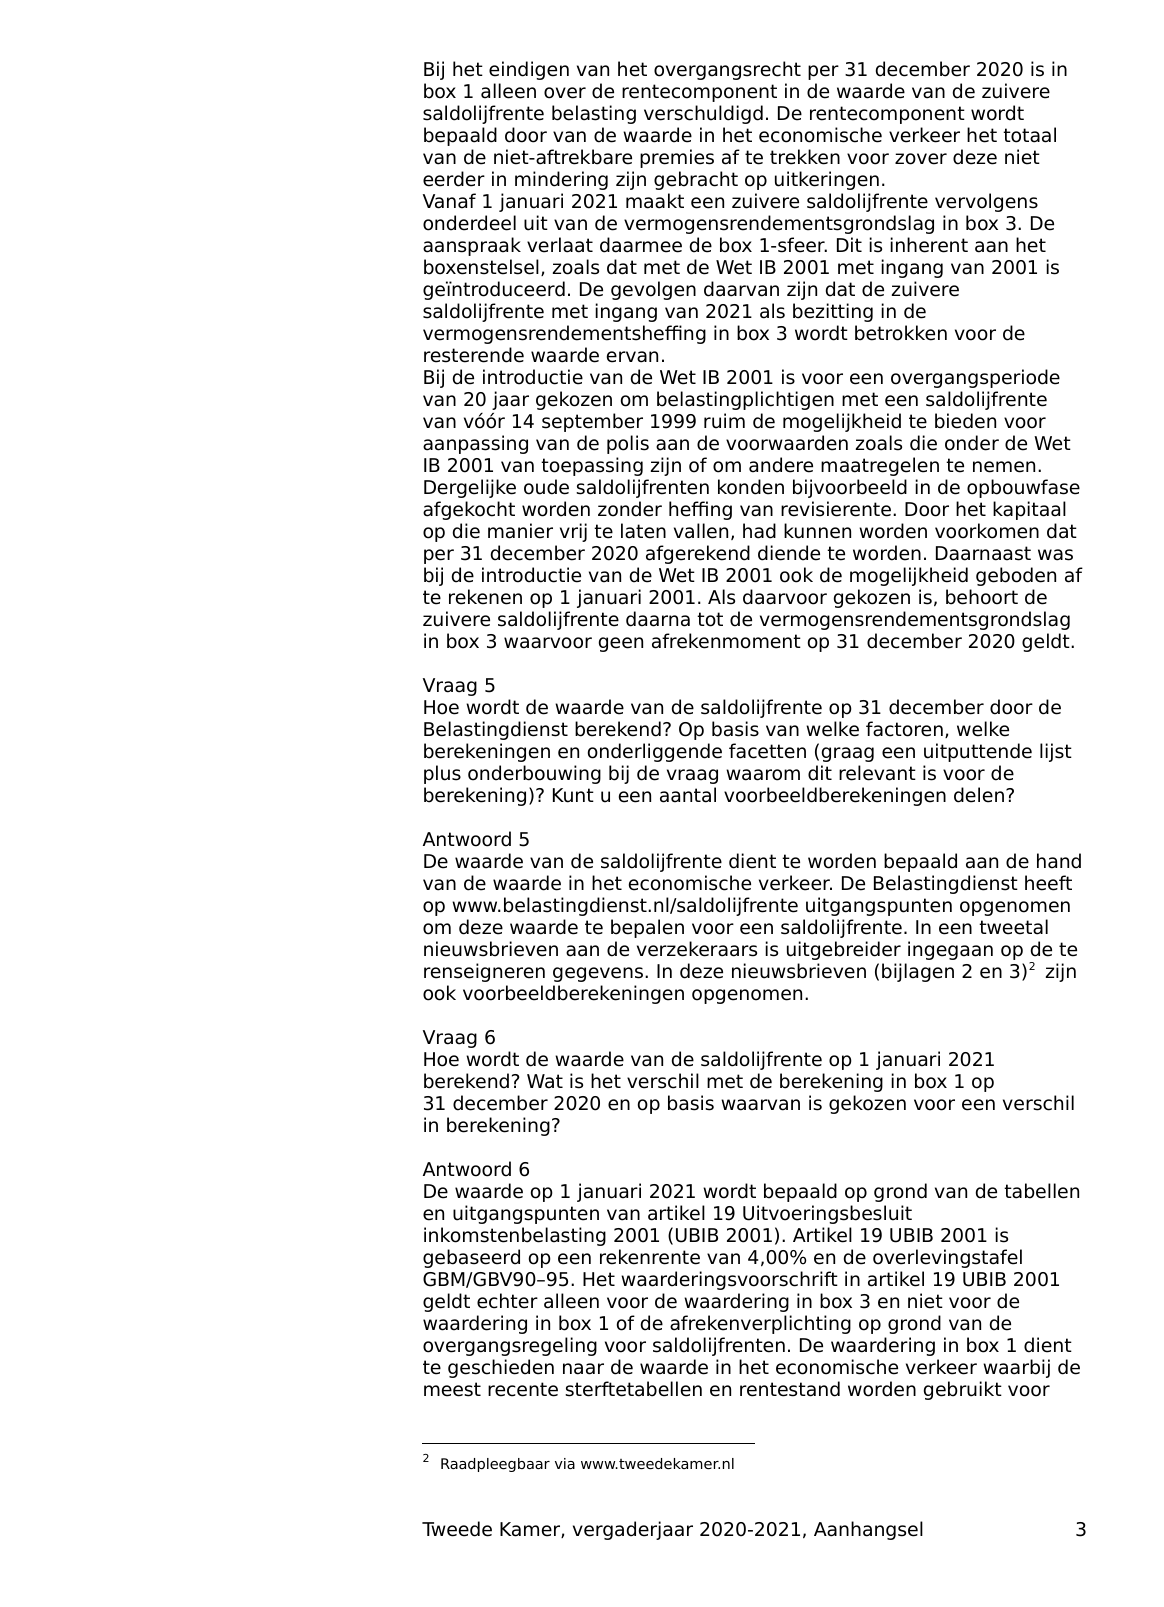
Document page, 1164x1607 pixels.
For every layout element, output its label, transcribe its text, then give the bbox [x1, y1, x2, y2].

text Hoe wordt de waarde van de saldolijfrente op 1 januari 2021 berekend? Wat is het verschil met de berekening in box 1 op 31 december 2020 en op basis waarvan is gekozen voor een verschil in berekening? [422, 1049, 1087, 1137]
text Hoe wordt de waarde van de saldolijfrente op 31 december door de Belastingdienst berekend? Op basis van welke factoren, welke berekeningen en onderliggende facetten (graag een uitputtende lijst plus onderbouwing bij de vraag waarom dit relevant is voor de berekening)? Kunt u een aantal voorbeeldberekeningen delen? [422, 697, 1087, 807]
text Vanaf 1 januari 2021 maakt een zuivere saldolijfrente vervolgens onderdeel uit van de vermogensrendementsgrondslag in box 3. De aanspraak verlaat daarmee de box 1-sfeer. Dit is inherent aan het boxenstelsel, zoals dat met de Wet IB 2001 met ingang van 2001 is geïntroduceerd. De gevolgen daarvan zijn dat de zuivere saldolijfrente met ingang van 2021 als bezitting in de vermogensrendementsheffing in box 3 wordt betrokken voor de resterende waarde ervan. [422, 191, 1087, 367]
text Vraag 5 [422, 675, 1087, 697]
text De waarde op 1 januari 2021 wordt bepaald op grond van de tabellen en uitgangspunten van artikel 19 Uitvoeringsbesluit inkomstenbelasting 2001 (UBIB 2001). Artikel 19 UBIB 2001 is gebaseerd op een rekenrente van 4,00% en de overlevingstafel GBM/GBV90–95. Het waarderingsvoorschrift in artikel 19 UBIB 2001 geldt echter alleen voor de waardering in box 3 en niet voor de waardering in box 1 of de afrekenverplichting op grond van de overgangsregeling voor saldolijfrenten. De waardering in box 1 dient te geschieden naar de waarde in het economische verkeer waarbij de meest recente sterftetabellen en rentestand worden gebruikt voor [422, 1181, 1087, 1401]
text De waarde van de saldolijfrente dient te worden bepaald aan de hand van de waarde in het economische verkeer. De Belastingdienst heeft op www.belastingdienst.nl/saldolijfrente uitgangspunten opgenomen om deze waarde te bepalen voor een saldolijfrente. In een tweetal nieuwsbrieven aan de verzekeraars is uitgebreider ingegaan op de te renseigneren gegevens. In deze nieuwsbrieven (bijlagen 2 en 3) zijn ook voorbeeldberekeningen opgenomen. [422, 851, 1087, 1004]
text Antwoord 5 [422, 829, 1087, 851]
text Bij de introductie van de Wet IB 2001 is voor een overgangsperiode van 20 jaar gekozen om belastingplichtigen met een saldolijfrente van vóór 14 september 1999 ruim de mogelijkheid te bieden voor aanpassing van de polis aan de voorwaarden zoals die onder de Wet IB 2001 van toepassing zijn of om andere maatregelen te nemen. Dergelijke oude saldolijfrenten konden bijvoorbeeld in de opbouwfase afgekocht worden zonder heffing van revisierente. Door het kapitaal op die manier vrij te laten vallen, had kunnen worden voorkomen dat per 31 december 2020 afgerekend diende te worden. Daarnaast was bij de introductie van de Wet IB 2001 ook de mogelijkheid geboden af te rekenen op 1 januari 2001. Als daarvoor gekozen is, behoort de zuivere saldolijfrente daarna tot de vermogensrendementsgrondslag in box 3 waarvoor geen afrekenmoment op 31 december 2020 geldt. [422, 367, 1087, 652]
text Raadpleegbaar via www.tweedekamer.nl [422, 1452, 1087, 1474]
text Antwoord 6 [422, 1159, 1087, 1181]
text Bij het eindigen van het overgangsrecht per 31 december 2020 is in box 1 alleen over de rentecomponent in de waarde van de zuivere saldolijfrente belasting verschuldigd. De rentecomponent wordt bepaald door van de waarde in het economische verkeer het totaal van de niet-aftrekbare premies af te trekken voor zover deze niet eerder in mindering zijn gebracht op uitkeringen. [422, 59, 1087, 191]
text Vraag 6 [422, 1027, 1087, 1049]
